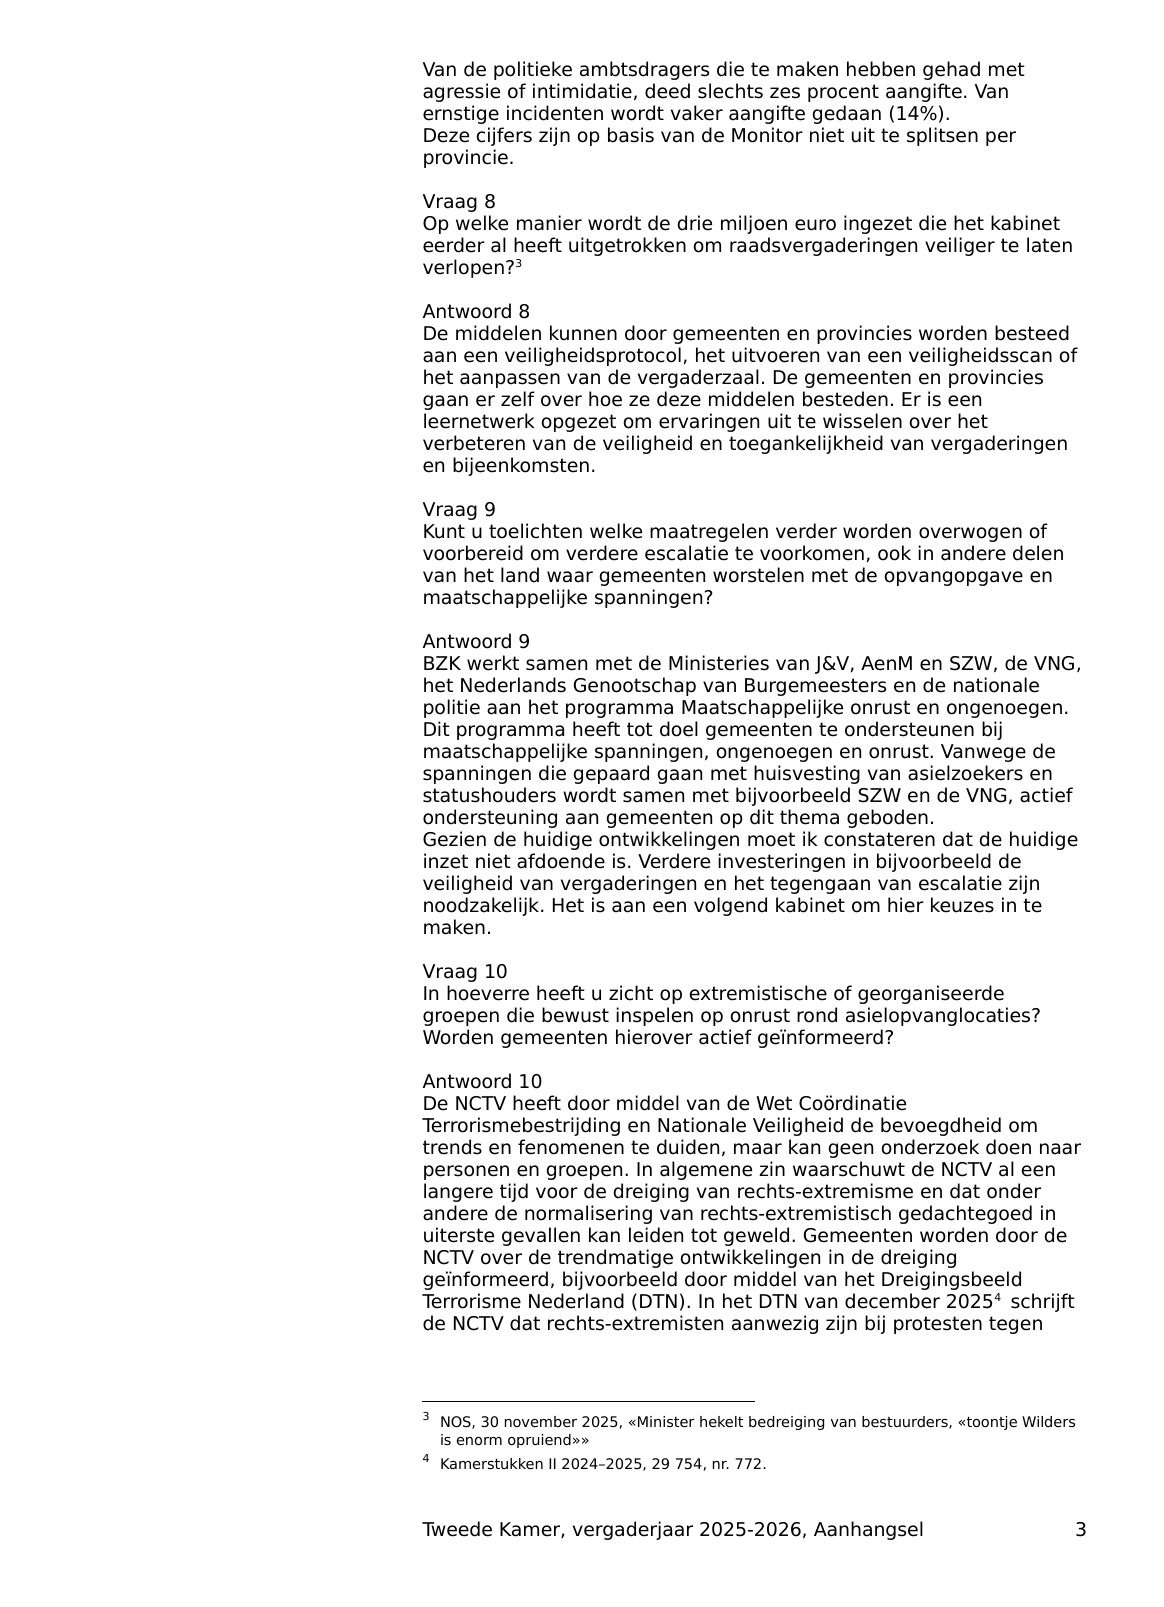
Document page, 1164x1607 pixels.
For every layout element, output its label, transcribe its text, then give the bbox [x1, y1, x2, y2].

text Gezien de huidige ontwikkelingen moet ik constateren dat de huidige inzet niet afdoende is. Verdere investeringen in bijvoorbeeld de veiligheid van vergaderingen en het tegengaan van escalatie zijn noodzakelijk. Het is aan een volgend kabinet om hier keuzes in te maken. [422, 829, 1087, 939]
text Antwoord 8 [422, 301, 1087, 323]
text Vraag 9 [422, 499, 1087, 521]
text Kamerstukken II 2024–2025, 29 754, nr. 772. [422, 1452, 1087, 1474]
text Antwoord 10 [422, 1071, 1087, 1093]
text Van de politieke ambtsdragers die te maken hebben gehad met agressie of intimidatie, deed slechts zes procent aangifte. Van ernstige incidenten wordt vaker aangifte gedaan (14%). [422, 59, 1087, 125]
text Deze cijfers zijn op basis van de Monitor niet uit te splitsen per provincie. [422, 125, 1087, 169]
text In hoeverre heeft u zicht op extremistische of georganiseerde groepen die bewust inspelen op onrust rond asielopvanglocaties? Worden gemeenten hierover actief geïnformeerd? [422, 983, 1087, 1049]
text Vraag 10 [422, 961, 1087, 983]
text Vraag 8 [422, 191, 1087, 213]
text Antwoord 9 [422, 631, 1087, 653]
text De middelen kunnen door gemeenten en provincies worden besteed aan een veiligheidsprotocol, het uitvoeren van een veiligheidsscan of het aanpassen van de vergaderzaal. De gemeenten en provincies gaan er zelf over hoe ze deze middelen besteden. Er is een leernetwerk opgezet om ervaringen uit te wisselen over het verbeteren van de veiligheid en toegankelijkheid van vergaderingen en bijeenkomsten. [422, 323, 1087, 477]
text De NCTV heeft door middel van de Wet Coördinatie Terrorismebestrijding en Nationale Veiligheid de bevoegdheid om trends en fenomenen te duiden, maar kan geen onderzoek doen naar personen en groepen. In algemene zin waarschuwt de NCTV al een langere tijd voor de dreiging van rechts-extremisme en dat onder andere de normalisering van rechts-extremistisch gedachtegoed in uiterste gevallen kan leiden tot geweld. Gemeenten worden door de NCTV over de trendmatige ontwikkelingen in de dreiging geïnformeerd, bijvoorbeeld door middel van het Dreigingsbeeld Terrorisme Nederland (DTN). In het DTN van december 2025 schrijft de NCTV dat rechts-extremisten aanwezig zijn bij protesten tegen [422, 1093, 1087, 1335]
text Op welke manier wordt de drie miljoen euro ingezet die het kabinet eerder al heeft uitgetrokken om raadsvergaderingen veiliger te laten verlopen? [422, 213, 1087, 279]
text Kunt u toelichten welke maatregelen verder worden overwogen of voorbereid om verdere escalatie te voorkomen, ook in andere delen van het land waar gemeenten worstelen met de opvangopgave en maatschappelijke spanningen? [422, 521, 1087, 609]
text BZK werkt samen met de Ministeries van J&V, AenM en SZW, de VNG, het Nederlands Genootschap van Burgemeesters en de nationale politie aan het programma Maatschappelijke onrust en ongenoegen. Dit programma heeft tot doel gemeenten te ondersteunen bij maatschappelijke spanningen, ongenoegen en onrust. Vanwege de spanningen die gepaard gaan met huisvesting van asielzoekers en statushouders wordt samen met bijvoorbeeld SZW en de VNG, actief ondersteuning aan gemeenten op dit thema geboden. [422, 653, 1087, 829]
text NOS, 30 november 2025, «Minister hekelt bedreiging van bestuurders, «toontje Wilders is enorm opruiend»» [422, 1410, 1087, 1449]
